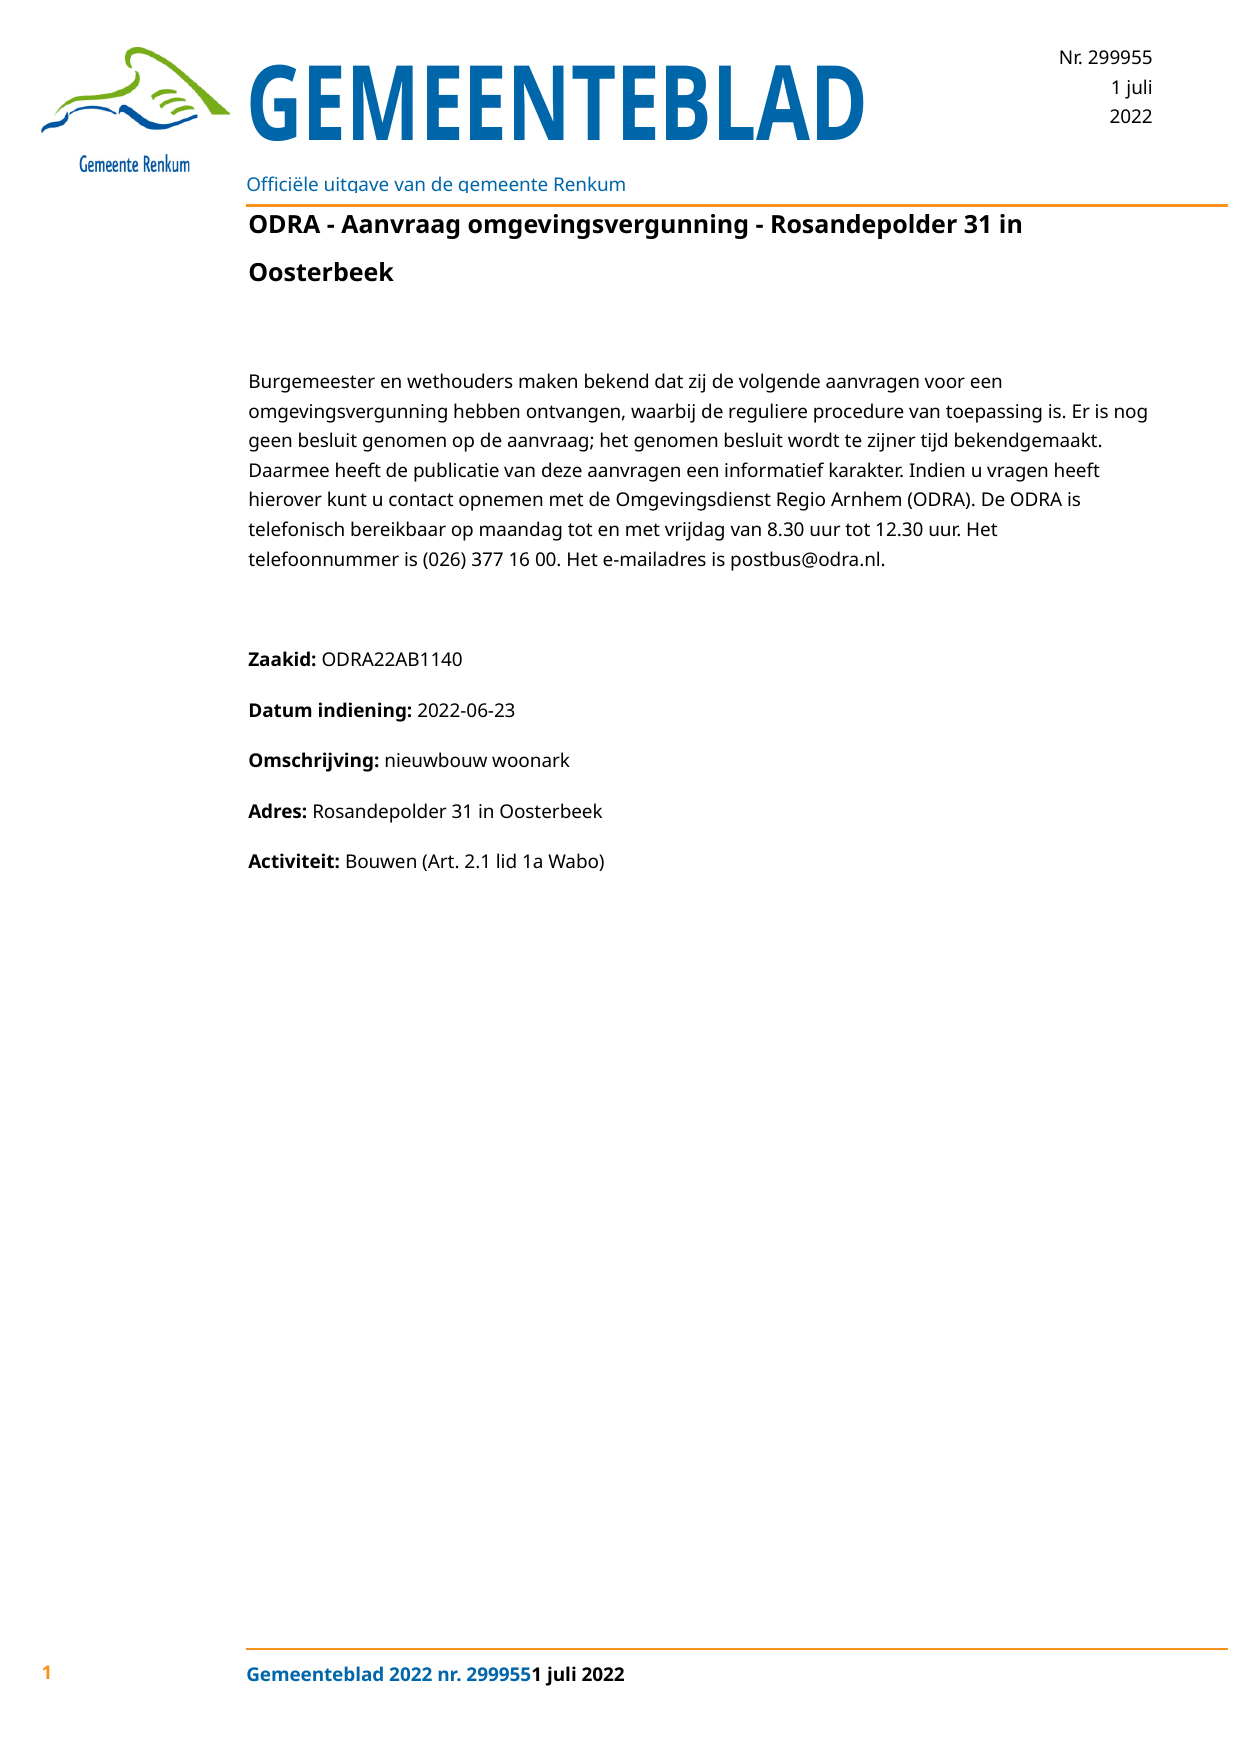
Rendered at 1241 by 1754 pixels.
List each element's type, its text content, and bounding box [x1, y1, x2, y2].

picture [41, 47, 231, 172]
text ODRA - Aanvraag omgevingsvergunning - Rosandepolder 31 in Oosterbeek [248, 207, 1152, 288]
text Burgemeester en wethouders maken bekend dat zij de volgende aanvragen voor een omgevingsvergunning hebben ontvangen, waarbij de reguliere procedure van toepassing is. Er is nog geen besluit genomen op de aanvraag; het genomen besluit wordt te zijner tijd bekendgemaakt. Daarmee heeft de publicatie van deze aanvragen een informatief karakter. Indien u vragen heeft hierover kunt u contact opnemen met de Omgevingsdienst Regio Arnhem (ODRA). De ODRA is telefonisch bereikbaar op maandag tot en met vrijdag van 8.30 uur tot 12.30 uur. Het telefoonnummer is (026) 377 16 00. Het e-mailadres is postbus@odra.nl. [248, 368, 1152, 572]
text Omschrijving: nieuwbouw woonark [248, 747, 1152, 773]
text Zaakid: ODRA22AB1140 [248, 647, 1152, 672]
text Activiteit: Bouwen (Art. 2.1 lid 1a Wabo) [248, 848, 1152, 874]
text Datum indiening: 2022-06-23 [248, 697, 1152, 723]
text Adres: Rosandepolder 31 in Oosterbeek [248, 798, 1152, 824]
